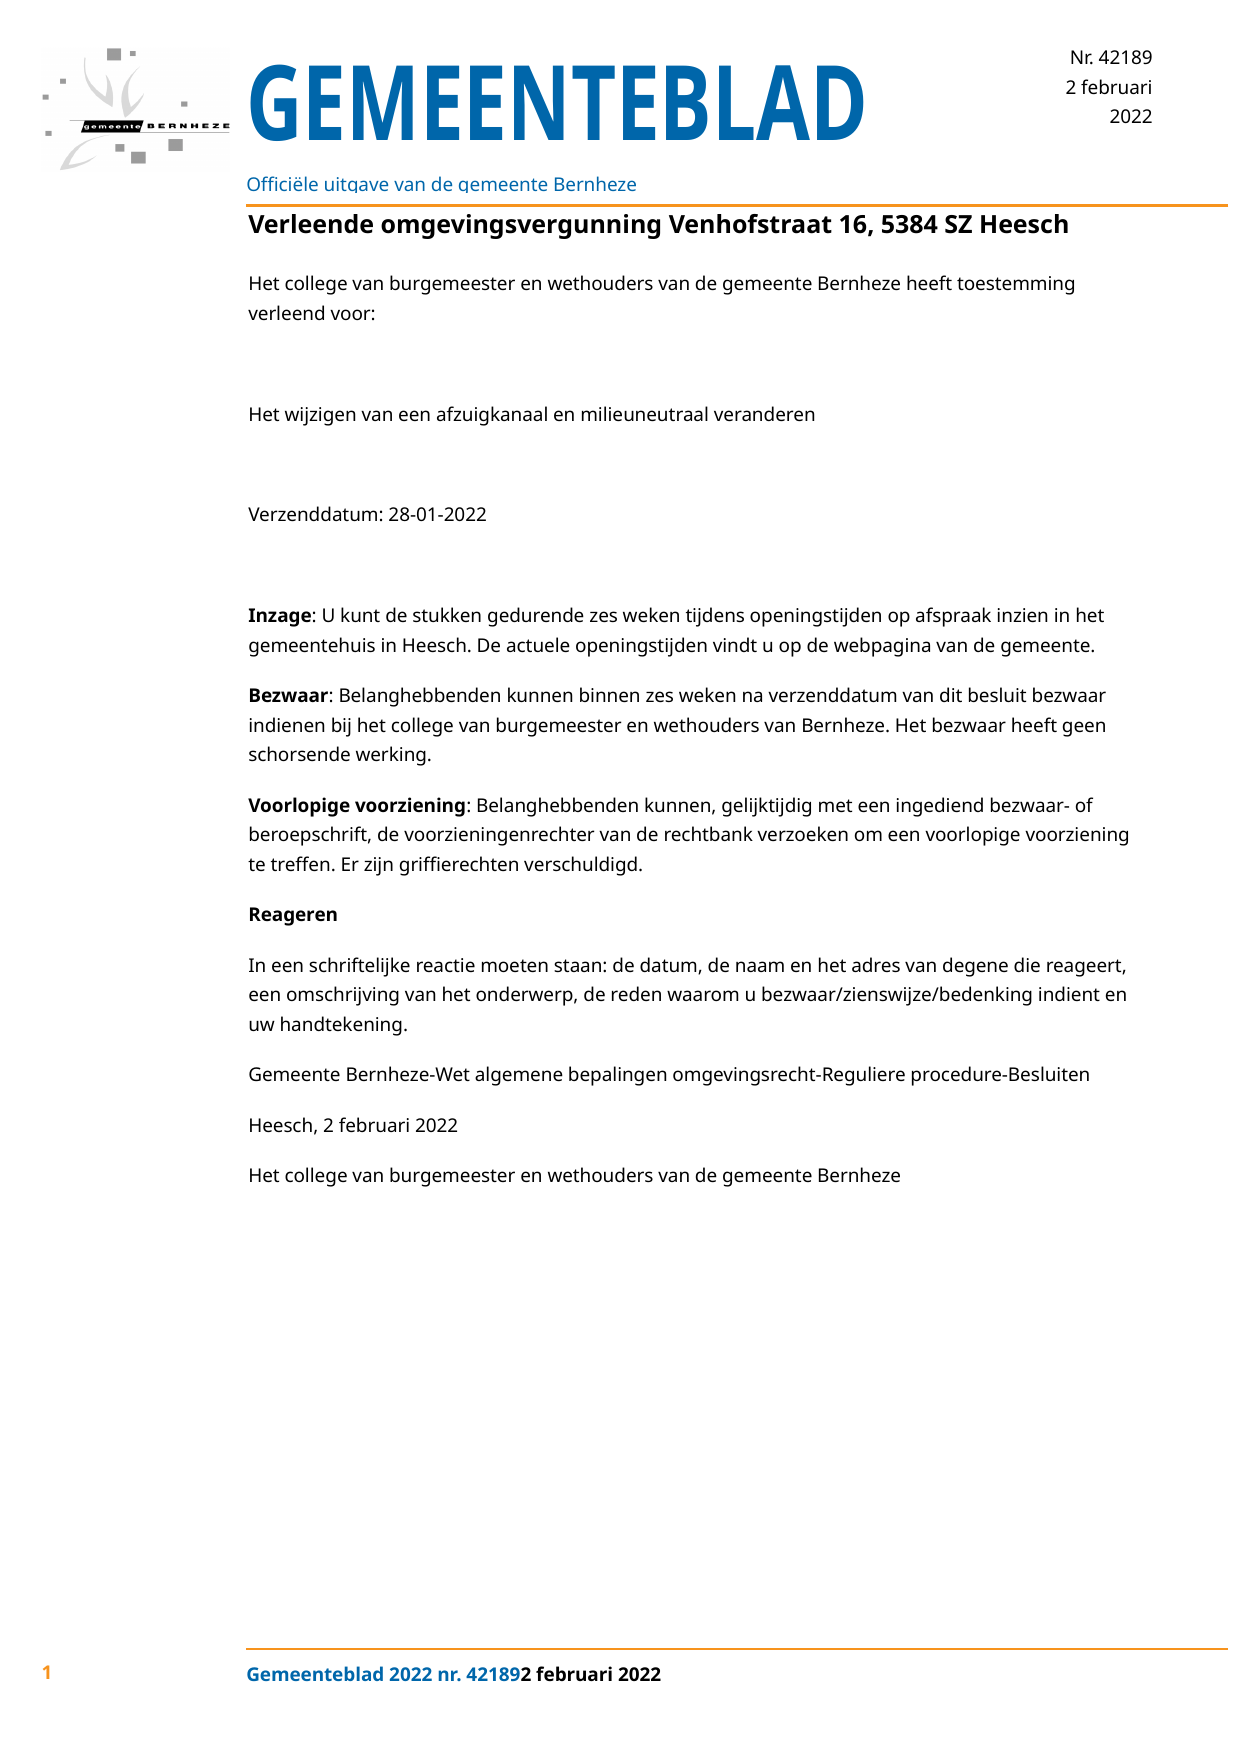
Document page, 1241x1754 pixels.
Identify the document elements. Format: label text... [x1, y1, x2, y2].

text Voorlopige voorziening: Belanghebbenden kunnen, gelijktijdig met een ingediend bezwaar- of beroepschrift, de voorzieningenrechter van de rechtbank verzoeken om een voorlopige voorziening te treffen. Er zijn griffierechten verschuldigd. [248, 792, 1152, 877]
text Gemeente Bernheze-Wet algemene bepalingen omgevingsrecht-Reguliere procedure-Besluiten [248, 1062, 1152, 1087]
text Het college van burgemeester en wethouders van de gemeente Bernheze heeft toestemming verleend voor: [248, 270, 1152, 326]
text Het college van burgemeester en wethouders van de gemeente Bernheze [248, 1162, 1152, 1188]
text Verleende omgevingsvergunning Venhofstraat 16, 5384 SZ Heesch [248, 207, 1152, 241]
text Bezwaar: Belanghebbenden kunnen binnen zes weken na verzenddatum van dit besluit bezwaar indienen bij het college van burgemeester en wethouders van Bernheze. Het bezwaar heeft geen schorsende werking. [248, 682, 1152, 767]
text Verzenddatum: 28-01-2022 [248, 502, 1152, 527]
picture [41, 47, 231, 172]
text Het wijzigen van een afzuigkanaal en milieuneutraal veranderen [248, 401, 1152, 426]
text Reageren [248, 902, 1152, 927]
text Heesch, 2 februari 2022 [248, 1112, 1152, 1138]
text In een schriftelijke reactie moeten staan: de datum, de naam en het adres van degene die reageert, een omschrijving van het onderwerp, de reden waarom u bezwaar/zienswijze/bedenking indient en uw handtekening. [248, 952, 1152, 1037]
text Inzage: U kunt de stukken gedurende zes weken tijdens openingstijden op afspraak inzien in het gemeentehuis in Heesch. De actuele openingstijden vindt u op de webpagina van de gemeente. [248, 602, 1152, 658]
